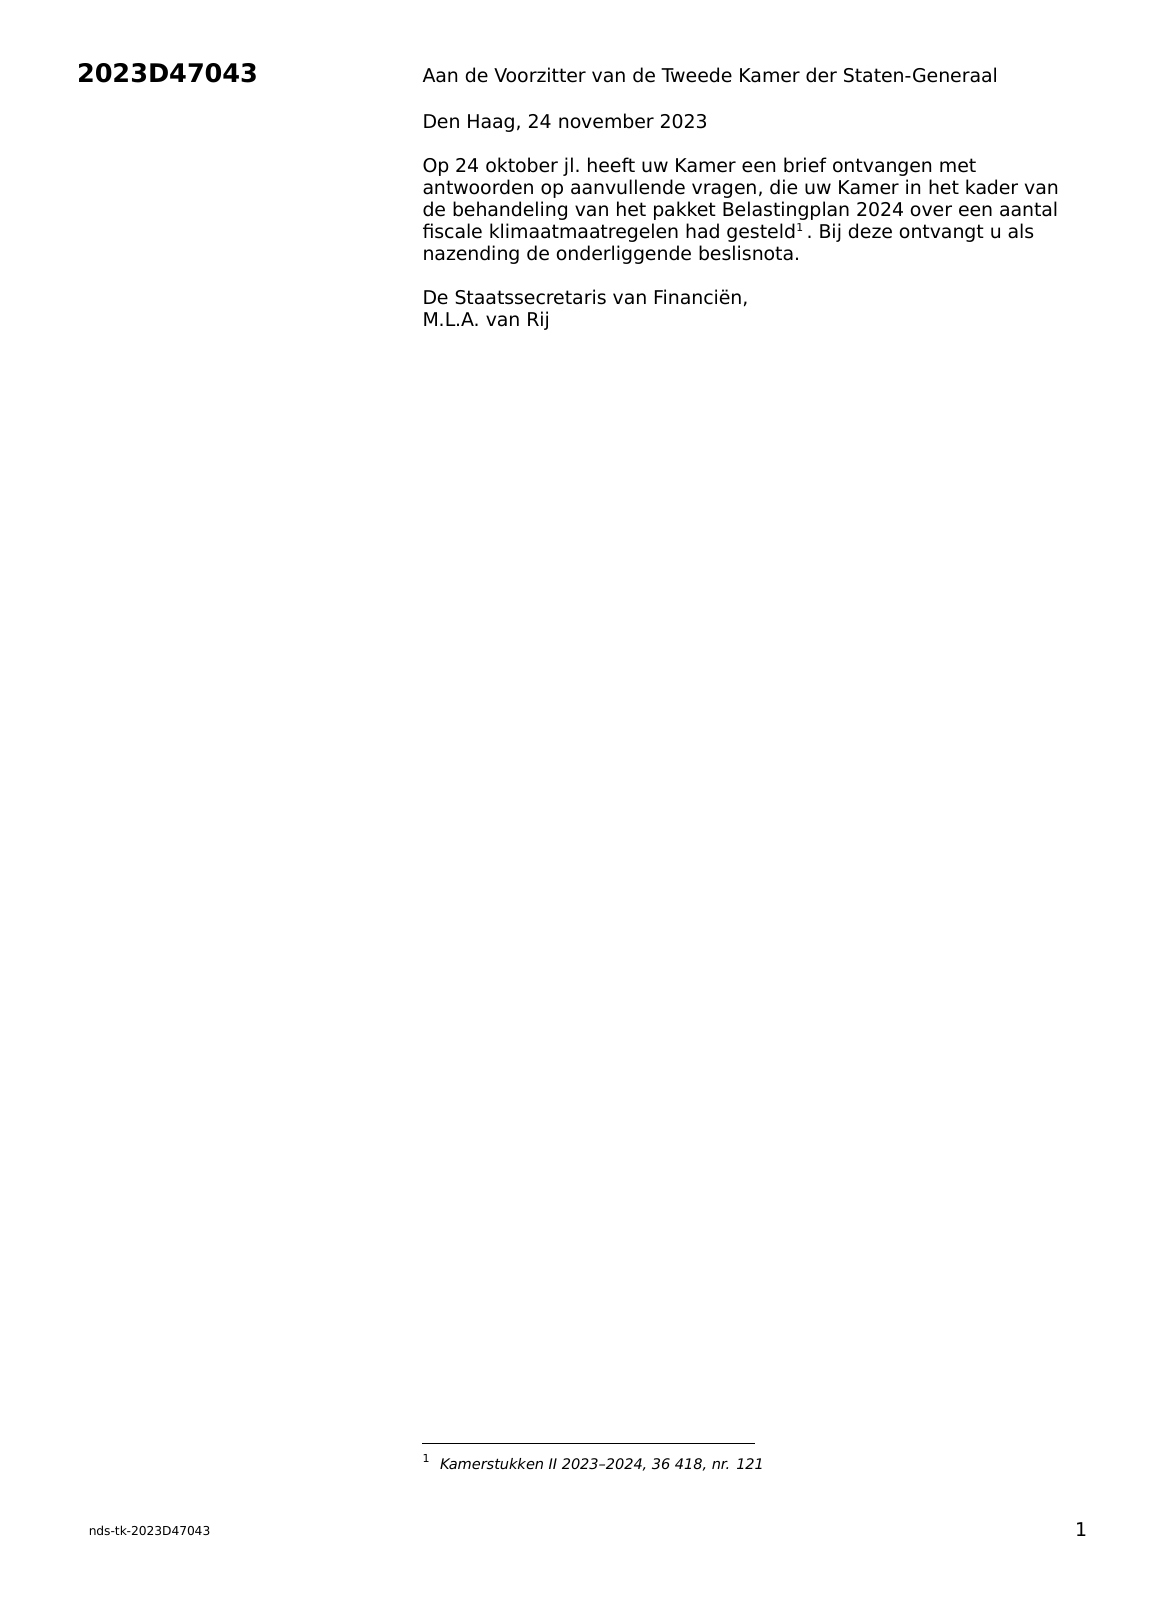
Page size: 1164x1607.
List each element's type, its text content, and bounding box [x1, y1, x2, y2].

text Op 24 oktober jl. heeft uw Kamer een brief ontvangen met antwoorden op aanvullende vragen, die uw Kamer in het kader van de behandeling van het pakket Belastingplan 2024 over een aantal fiscale klimaatmaatregelen had gesteld. Bij deze ontvangt u als nazending de onderliggende beslisnota. [422, 155, 1087, 265]
text 2023D47043 Aan de Voorzitter van de Tweede Kamer der Staten-Generaal [77, 59, 1087, 89]
text De Staatssecretaris van Financiën, [422, 287, 1087, 309]
text Kamerstukken II 2023–2024, 36 418, nr. 121 [422, 1452, 1087, 1474]
text Den Haag, 24 november 2023 [422, 111, 1087, 133]
text M.L.A. van Rij [422, 309, 1087, 331]
text nds-tk-2023D47043 [88, 1524, 323, 1538]
